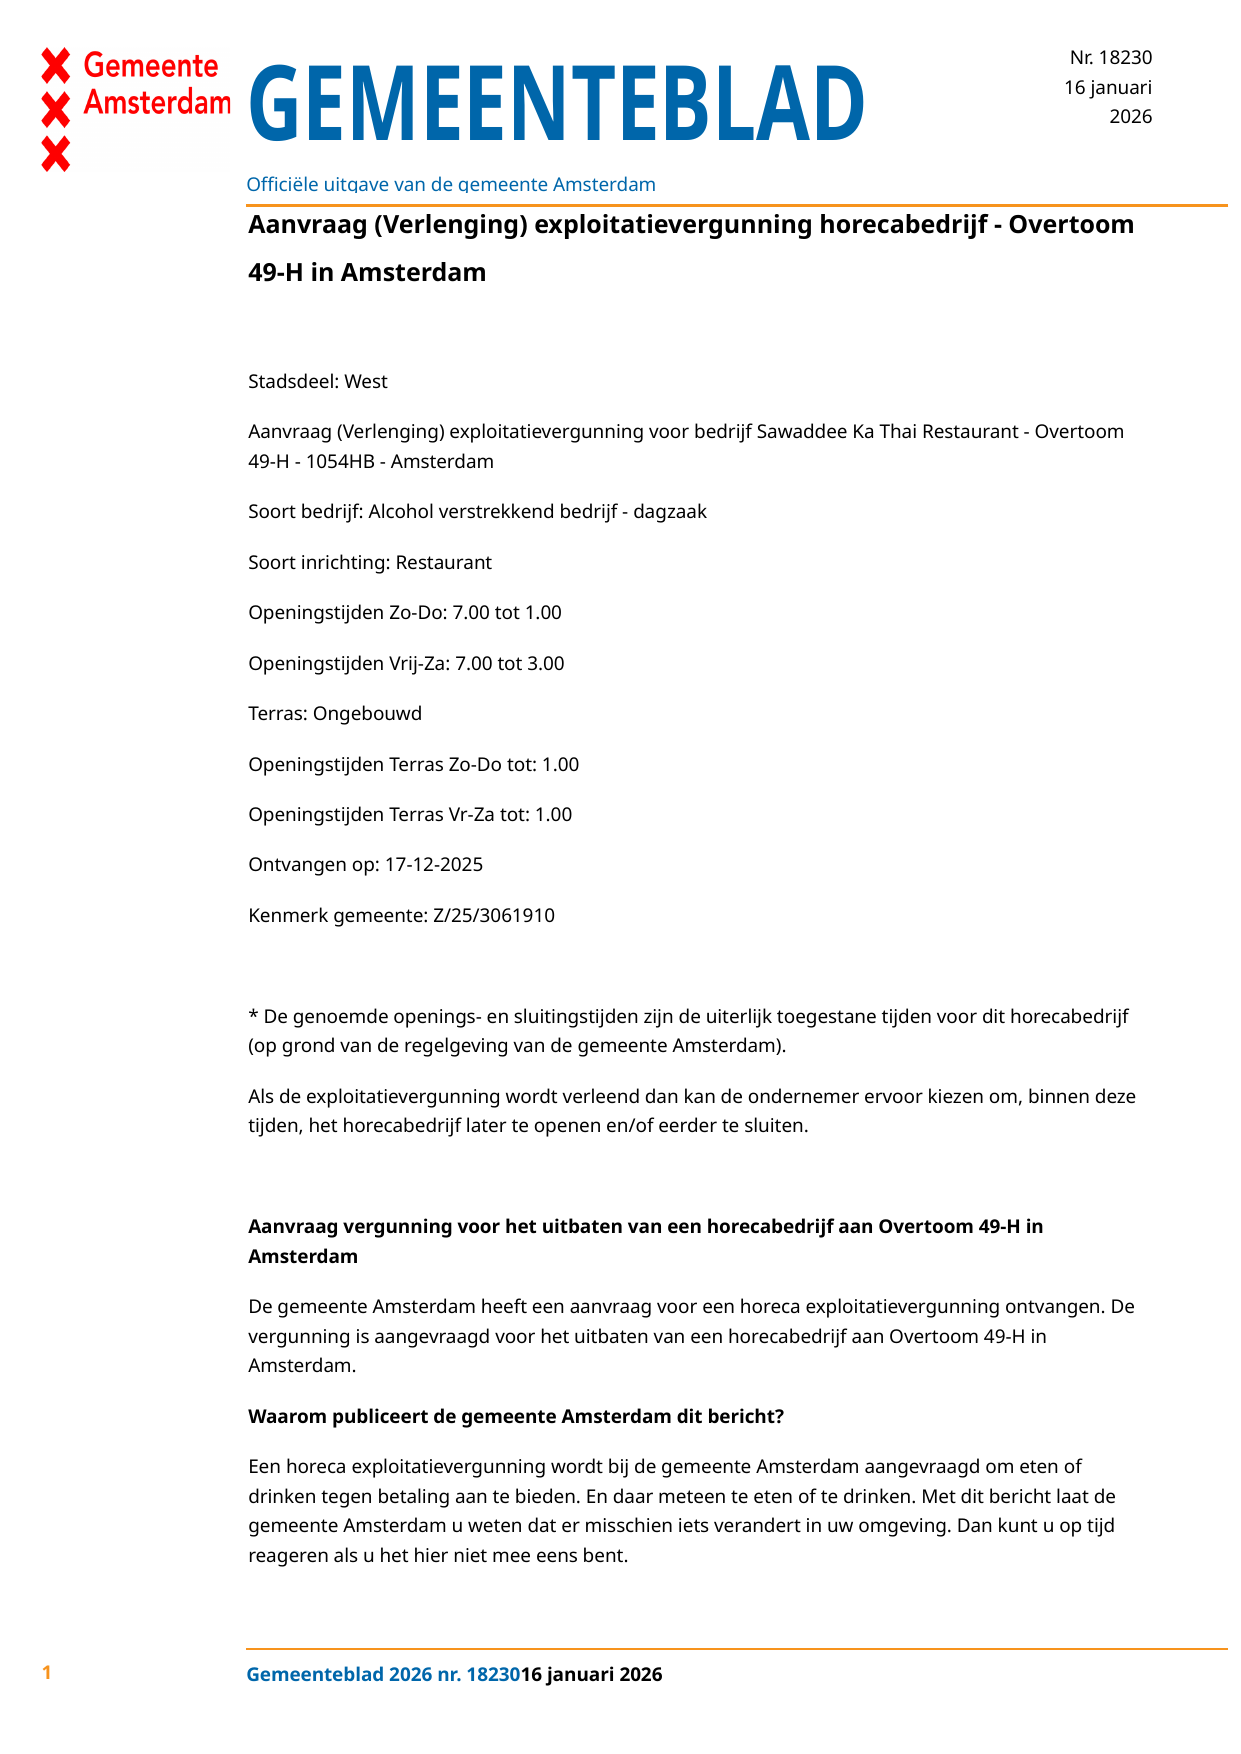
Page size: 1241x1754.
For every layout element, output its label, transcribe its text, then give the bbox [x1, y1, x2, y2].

text Aanvraag (Verlenging) exploitatievergunning voor bedrijf Sawaddee Ka Thai Restaurant - Overtoom 49-H - 1054HB - Amsterdam [248, 419, 1152, 474]
text Stadsdeel: West [248, 368, 1152, 394]
text Kenmerk gemeente: Z/25/3061910 [248, 902, 1152, 928]
text Openingstijden Terras Zo-Do tot: 1.00 [248, 751, 1152, 777]
text Als de exploitatievergunning wordt verleend dan kan de ondernemer ervoor kiezen om, binnen deze tijden, het horecabedrijf later te openen en/of eerder te sluiten. [248, 1083, 1152, 1138]
text Terras: Ongebouwd [248, 700, 1152, 726]
text Aanvraag (Verlenging) exploitatievergunning horecabedrijf - Overtoom 49-H in Amsterdam [248, 207, 1152, 288]
text Waarom publiceert de gemeente Amsterdam dit bericht? [248, 1403, 1152, 1429]
text De gemeente Amsterdam heeft een aanvraag voor een horeca exploitatievergunning ontvangen. De vergunning is aangevraagd voor het uitbaten van een horecabedrijf aan Overtoom 49-H in Amsterdam. [248, 1293, 1152, 1378]
text Openingstijden Zo-Do: 7.00 tot 1.00 [248, 599, 1152, 625]
text Soort inrichting: Restaurant [248, 549, 1152, 575]
picture [41, 47, 231, 172]
text Een horeca exploitatievergunning wordt bij de gemeente Amsterdam aangevraagd om eten of drinken tegen betaling aan te bieden. En daar meteen te eten of te drinken. Met dit bericht laat de gemeente Amsterdam u weten dat er misschien iets verandert in uw omgeving. Dan kunt u op tijd reageren als u het hier niet mee eens bent. [248, 1453, 1152, 1568]
text Soort bedrijf: Alcohol verstrekkend bedrijf - dagzaak [248, 499, 1152, 524]
text Openingstijden Terras Vr-Za tot: 1.00 [248, 801, 1152, 827]
text Aanvraag vergunning voor het uitbaten van een horecabedrijf aan Overtoom 49-H in Amsterdam [248, 1213, 1152, 1269]
text Ontvangen op: 17-12-2025 [248, 852, 1152, 877]
text * De genoemde openings- en sluitingstijden zijn de uiterlijk toegestane tijden voor dit horecabedrijf (op grond van de regelgeving van de gemeente Amsterdam). [248, 1003, 1152, 1058]
text Openingstijden Vrij-Za: 7.00 tot 3.00 [248, 650, 1152, 676]
